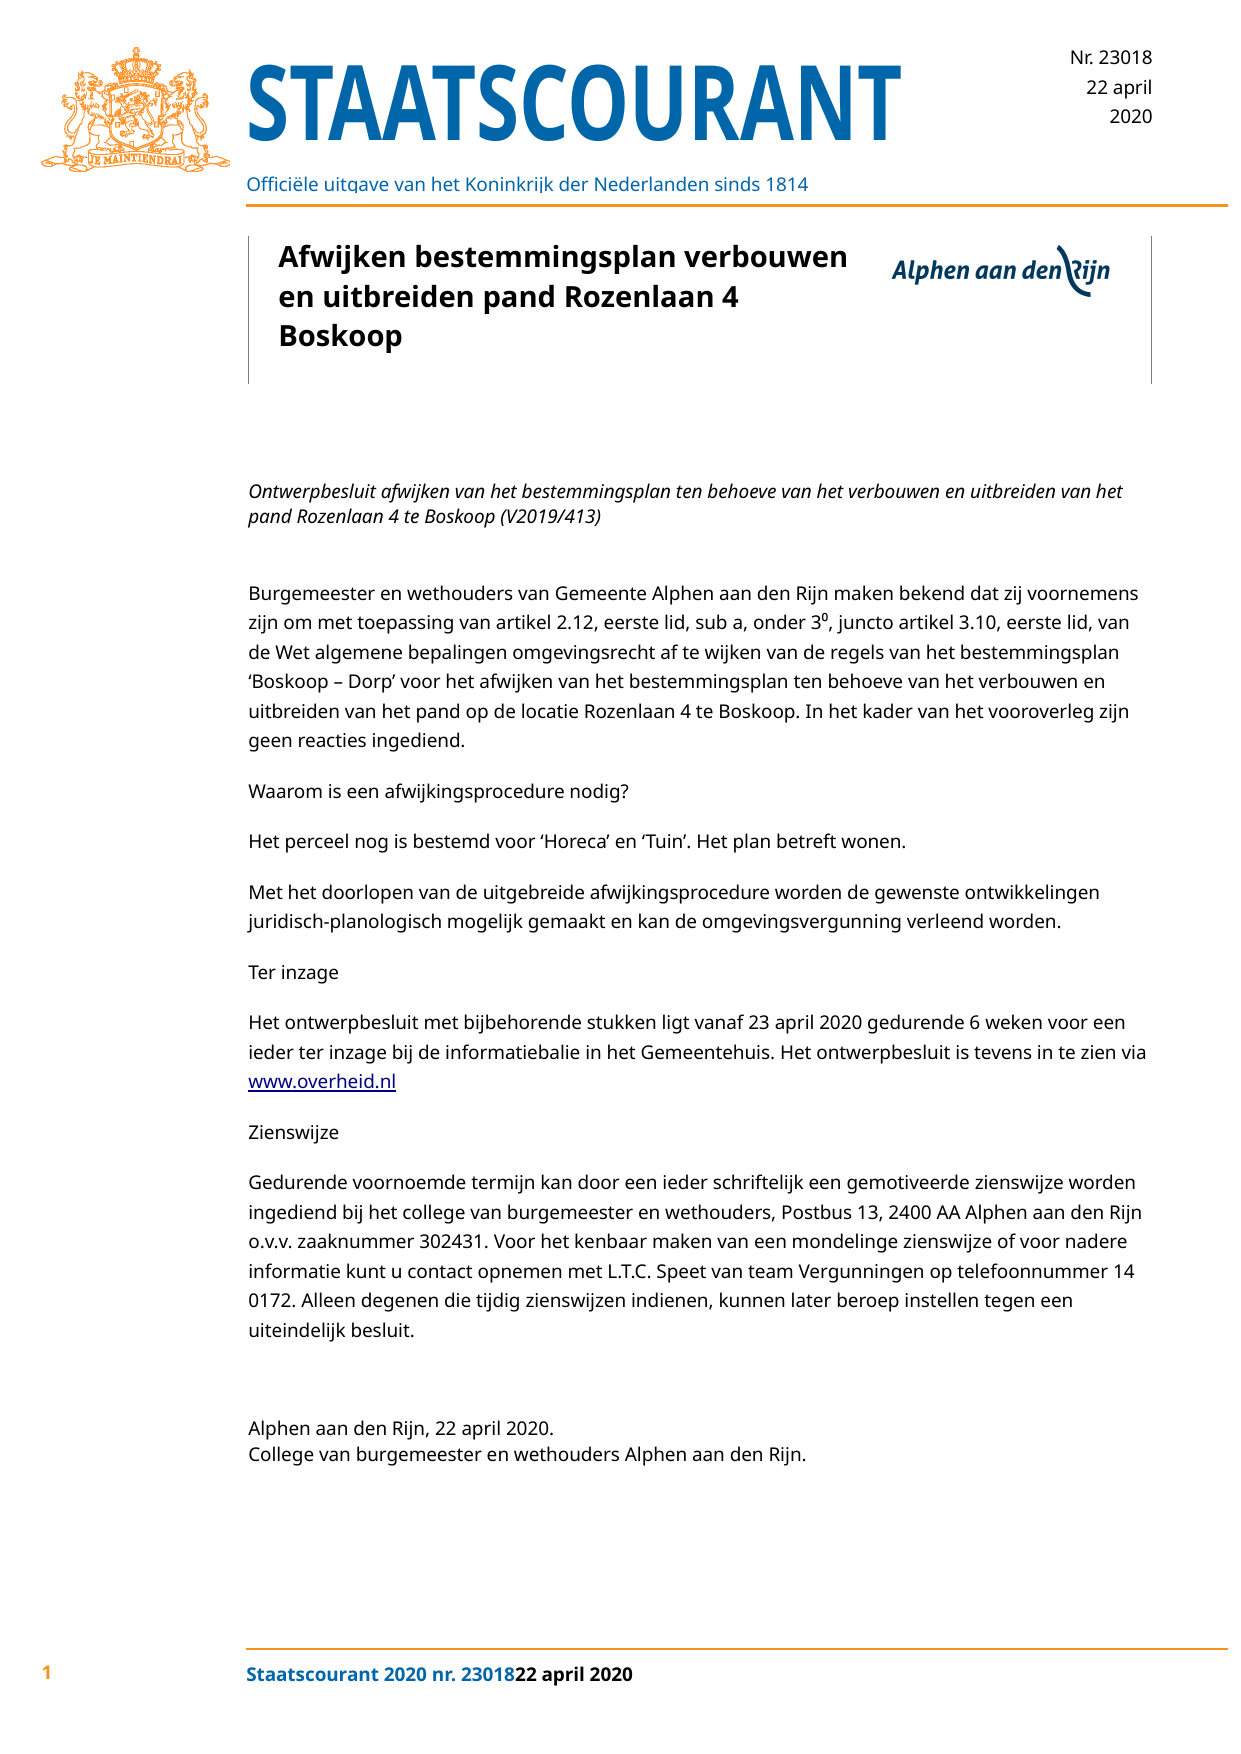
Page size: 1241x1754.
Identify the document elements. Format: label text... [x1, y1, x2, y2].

text College van burgemeester en wethouders Alphen aan den Rijn. [248, 1441, 1152, 1467]
text Gedurende voornoemde termijn kan door een ieder schriftelijk een gemotiveerde zienswijze worden ingediend bij het college van burgemeester en wethouders, Postbus 13, 2400 AA Alphen aan den Rijn o.v.v. zaaknummer 302431. Voor het kenbaar maken van een mondelinge zienswijze of voor nadere informatie kunt u contact opnemen met L.T.C. Speet van team Vergunningen op telefoonnummer 14 0172. Alleen degenen die tijdig zienswijzen indienen, kunnen later beroep instellen tegen een uiteindelijk besluit. [248, 1169, 1152, 1343]
text Zienswijze [248, 1119, 1152, 1145]
text Ter inzage [248, 959, 1152, 985]
text Met het doorlopen van de uitgebreide afwijkingsprocedure worden de gewenste ontwikkelingen juridisch-planologisch mogelijk gemaakt en kan de omgevingsvergunning verleend worden. [248, 879, 1152, 934]
text Waarom is een afwijkingsprocedure nodig? [248, 778, 1152, 804]
table_header [850, 236, 1151, 384]
table_header Afwijken bestemmingsplan verbouwen en uitbreiden pand Rozenlaan 4 Boskoop [249, 236, 850, 384]
text Alphen aan den Rijn, 22 april 2020. [248, 1416, 1152, 1441]
text Burgemeester en wethouders van Gemeente Alphen aan den Rijn maken bekend dat zij voornemens zijn om met toepassing van artikel 2.12, eerste lid, sub a, onder 3⁰, juncto artikel 3.10, eerste lid, van de Wet algemene bepalingen omgevingsrecht af te wijken van de regels van het bestemmingsplan ‘Boskoop – Dorp’ voor het afwijken van het bestemmingsplan ten behoeve van het verbouwen en uitbreiden van het pand op de locatie Rozenlaan 4 te Boskoop. In het kader van het vooroverleg zijn geen reacties ingediend. [248, 580, 1152, 753]
text Het ontwerpbesluit met bijbehorende stukken ligt vanaf 23 april 2020 gedurende 6 weken voor een ieder ter inzage bij de informatiebalie in het Gemeentehuis. Het ontwerpbesluit is tevens in te zien via www.overheid.nl [248, 1009, 1152, 1094]
picture [882, 236, 1119, 306]
text Het perceel nog is bestemd voor ‘Horeca’ en ‘Tuin’. Het plan betreft wonen. [248, 828, 1152, 854]
picture [41, 47, 231, 172]
text Ontwerpbesluit afwijken van het bestemmingsplan ten behoeve van het verbouwen en uitbreiden van het pand Rozenlaan 4 te Boskoop (V2019/413) [248, 478, 1152, 529]
